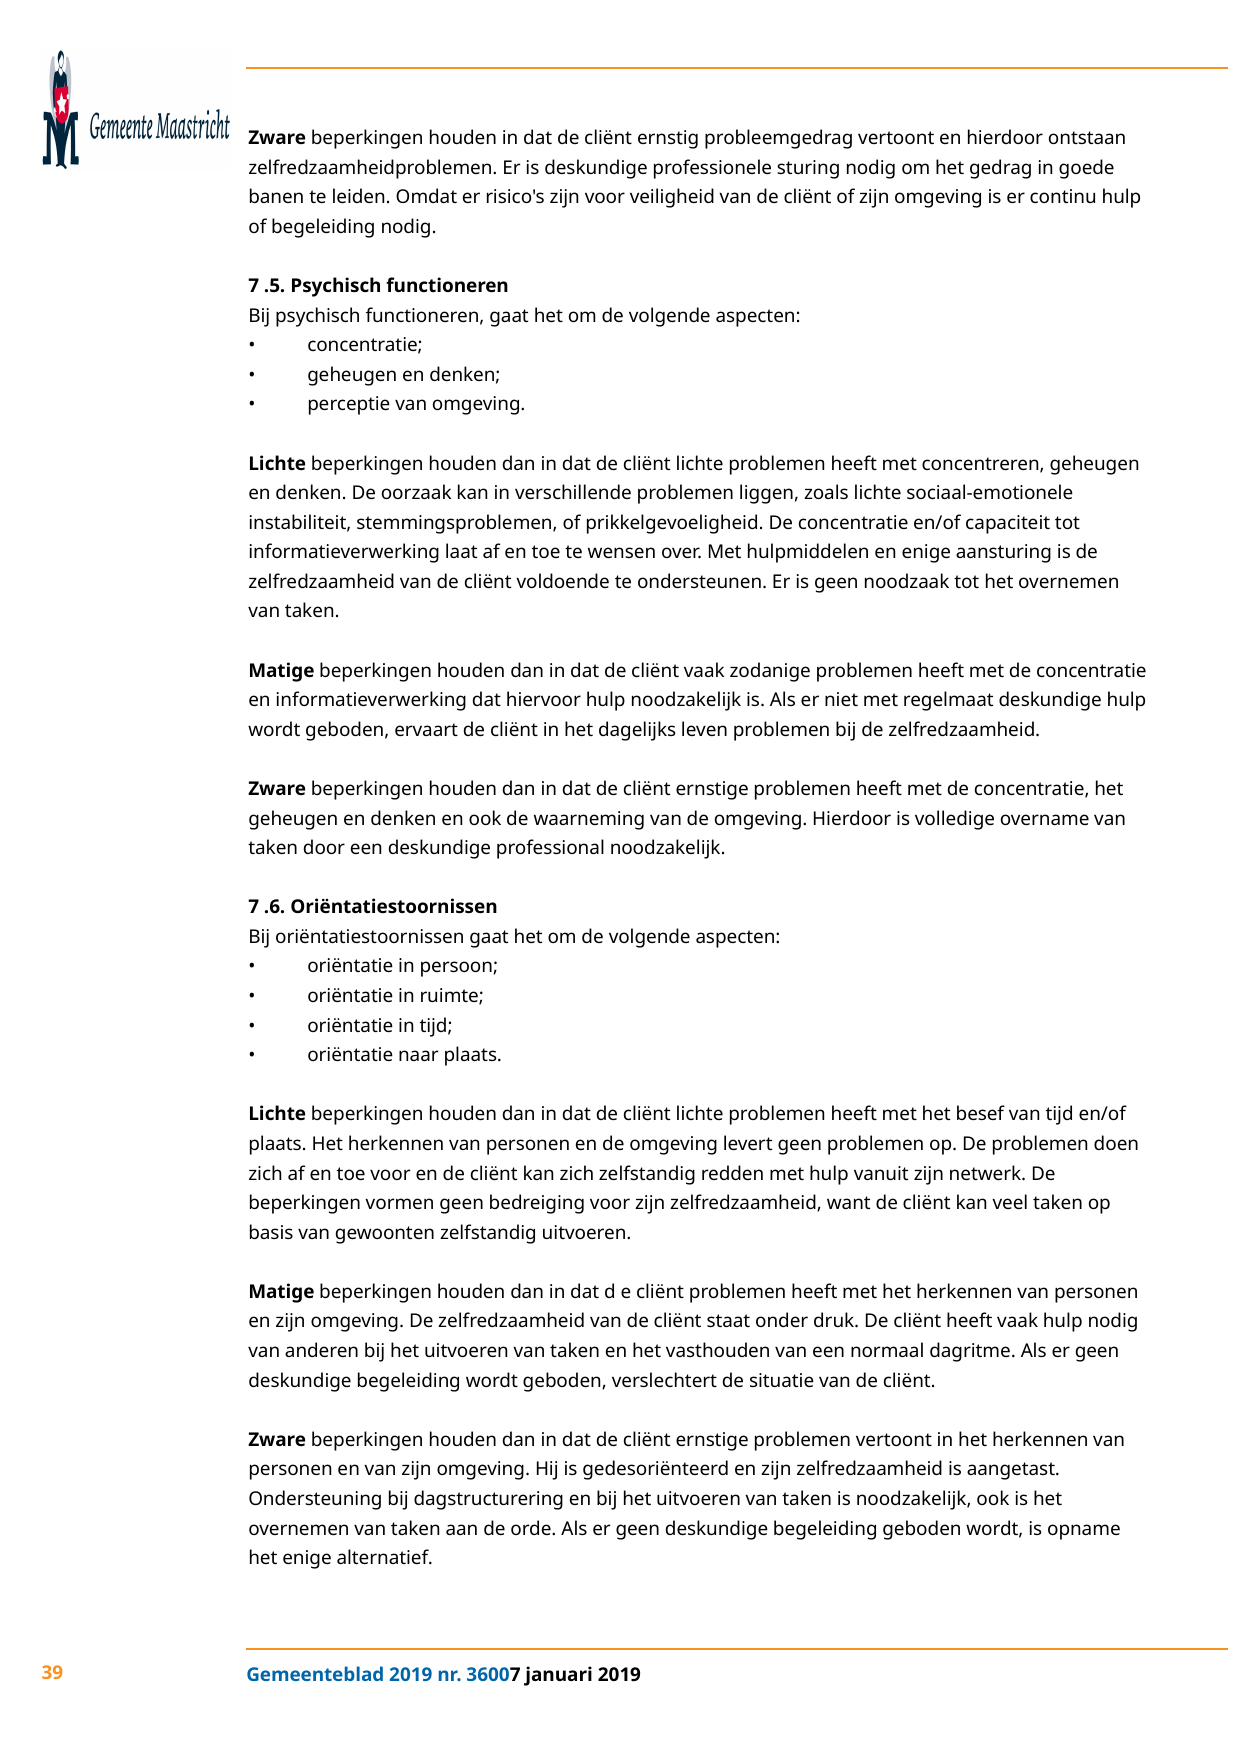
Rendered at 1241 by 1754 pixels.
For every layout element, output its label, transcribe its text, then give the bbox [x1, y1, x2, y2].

text Lichte beperkingen houden dan in dat de cliënt lichte problemen heeft met het besef van tijd en/of plaats. Het herkennen van personen en de omgeving levert geen problemen op. De problemen doen zich af en toe voor en de cliënt kan zich zelfstandig redden met hulp vanuit zijn netwerk. De beperkingen vormen geen bedreiging voor zijn zelfredzaamheid, want de cliënt kan veel taken op basis van gewoonten zelfstandig uitvoeren. [248, 1101, 1152, 1245]
text Zware beperkingen houden dan in dat de cliënt ernstige problemen heeft met de concentratie, het geheugen en denken en ook de waarneming van de omgeving. Hierdoor is volledige overname van taken door een deskundige professional noodzakelijk. [248, 775, 1152, 860]
text 7 .5. Psychisch functioneren [248, 272, 1152, 298]
list oriëntatie in persoon; [248, 953, 1152, 978]
text Zware beperkingen houden in dat de cliënt ernstig probleemgedrag vertoont en hierdoor ontstaan zelfredzaamheidproblemen. Er is deskundige professionele sturing nodig om het gedrag in goede banen te leiden. Omdat er risico's zijn voor veiligheid van de cliënt of zijn omgeving is er continu hulp of begeleiding nodig. [248, 124, 1152, 239]
text Bij oriëntatiestoornissen gaat het om de volgende aspecten: [248, 923, 1152, 949]
list perceptie van omgeving. [248, 391, 1152, 416]
text 7 .6. Oriëntatiestoornissen [248, 893, 1152, 919]
picture [41, 47, 231, 172]
list concentratie; [248, 331, 1152, 357]
text Lichte beperkingen houden dan in dat de cliënt lichte problemen heeft met concentreren, geheugen en denken. De oorzaak kan in verschillende problemen liggen, zoals lichte sociaal-emotionele instabiliteit, stemmingsproblemen, of prikkelgevoeligheid. De concentratie en/of capaciteit tot informatieverwerking laat af en toe te wensen over. Met hulpmiddelen en enige aansturing is de zelfredzaamheid van de cliënt voldoende te ondersteunen. Er is geen noodzaak tot het overnemen van taken. [248, 450, 1152, 623]
text Matige beperkingen houden dan in dat d e cliënt problemen heeft met het herkennen van personen en zijn omgeving. De zelfredzaamheid van de cliënt staat onder druk. De cliënt heeft vaak hulp nodig van anderen bij het uitvoeren van taken en het vasthouden van een normaal dagritme. Als er geen deskundige begeleiding wordt geboden, verslechtert de situatie van de cliënt. [248, 1278, 1152, 1393]
list oriëntatie in tijd; [248, 1012, 1152, 1038]
text Matige beperkingen houden dan in dat de cliënt vaak zodanige problemen heeft met de concentratie en informatieverwerking dat hiervoor hulp noodzakelijk is. Als er niet met regelmaat deskundige hulp wordt geboden, ervaart de cliënt in het dagelijks leven problemen bij de zelfredzaamheid. [248, 657, 1152, 742]
list geheugen en denken; [248, 361, 1152, 387]
text Bij psychisch functioneren, gaat het om de volgende aspecten: [248, 302, 1152, 328]
list oriëntatie naar plaats. [248, 1041, 1152, 1067]
list oriëntatie in ruimte; [248, 982, 1152, 1008]
text Zware beperkingen houden dan in dat de cliënt ernstige problemen vertoont in het herkennen van personen en van zijn omgeving. Hij is gedesoriënteerd en zijn zelfredzaamheid is aangetast. Ondersteuning bij dagstructurering en bij het uitvoeren van taken is noodzakelijk, ook is het overnemen van taken aan de orde. Als er geen deskundige begeleiding geboden wordt, is opname het enige alternatief. [248, 1426, 1152, 1570]
